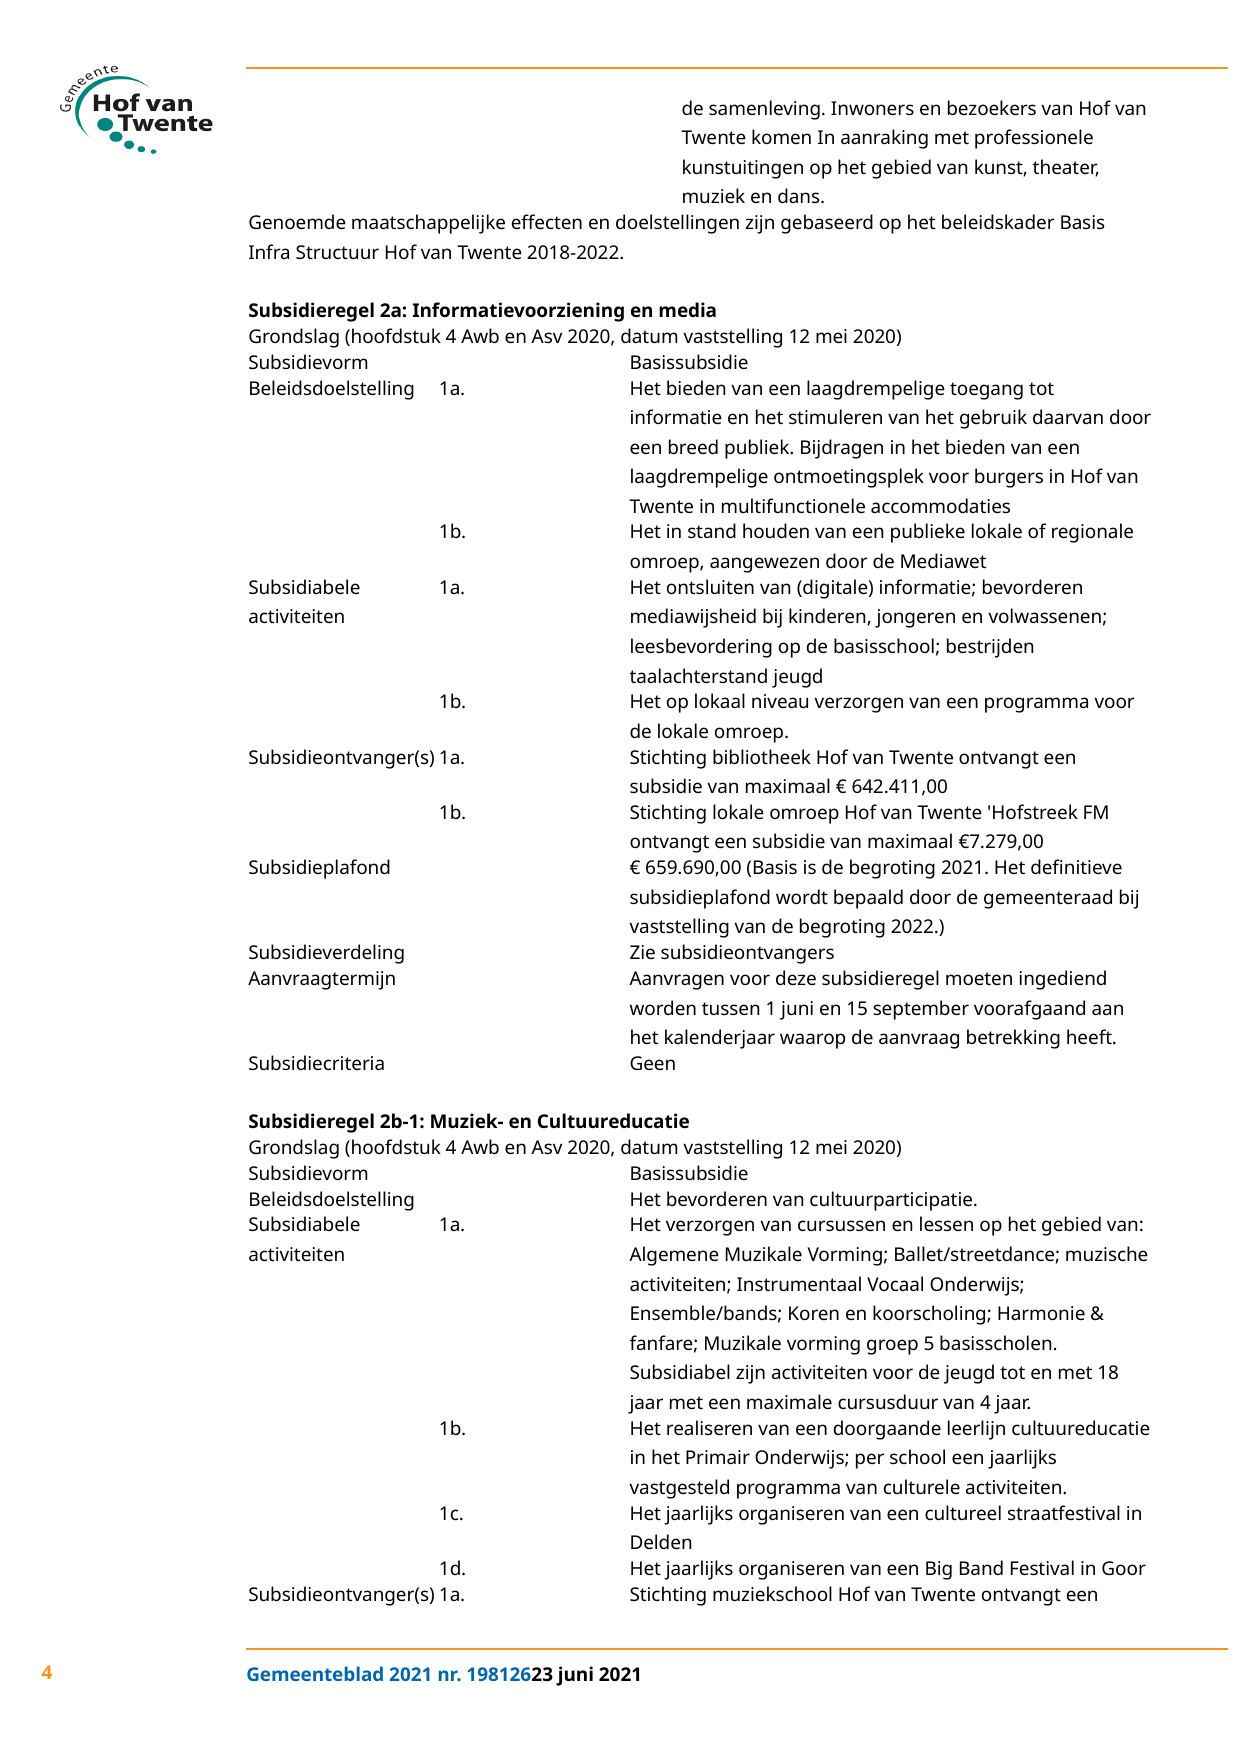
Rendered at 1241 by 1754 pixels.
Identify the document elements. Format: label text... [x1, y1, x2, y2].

table_cell Grondslag (hoofdstuk 4 Awb en Asv 2020, datum vaststelling 12 mei 2020) [248, 323, 1152, 349]
table_cell Beleidsdoelstelling [248, 1186, 439, 1212]
table_cell Het jaarlijks organiseren van een cultureel straatfestival in Delden [629, 1500, 1152, 1555]
table_cell Basissubsidie [629, 349, 1152, 375]
table_cell Basissubsidie [629, 1160, 1152, 1186]
table_cell 1c. [439, 1500, 629, 1555]
table_cell [248, 1555, 439, 1581]
table_cell [248, 95, 460, 209]
table_cell Subsidievorm [248, 1160, 439, 1186]
table_cell Subsidieverdeling [248, 939, 439, 965]
table_cell [248, 1415, 439, 1500]
table_cell [248, 689, 439, 744]
table_cell [248, 1500, 439, 1555]
table_cell Subsidiabele activiteiten [248, 1212, 439, 1415]
table_cell Het verzorgen van cursussen en lessen op het gebied van: Algemene Muzikale Vorming; Ballet/streetdance; muzische activiteiten; Instrumentaal Vocaal Onderwijs; Ensemble/bands; Koren en koorscholing; Harmonie & fanfare; Muzikale vorming groep 5 basisscholen. Subsidiabel zijn activiteiten voor de jeugd tot en met 18 jaar met een maximale cursusduur van 4 jaar. [629, 1212, 1152, 1415]
table_cell [439, 1050, 629, 1076]
table_cell 1d. [439, 1555, 629, 1581]
table_cell Aanvragen voor deze subsidieregel moeten ingediend worden tussen 1 juni en 15 september voorafgaand aan het kalenderjaar waarop de aanvraag betrekking heeft. [629, 965, 1152, 1050]
table_cell Het ontsluiten van (digitale) informatie; bevorderen mediawijsheid bij kinderen, jongeren en volwassenen; leesbevordering op de basisschool; bestrijden taalachterstand jeugd [629, 574, 1152, 688]
table_cell Het bieden van een laagdrempelige toegang tot informatie en het stimuleren van het gebruik daarvan door een breed publiek. Bijdragen in het bieden van een laagdrempelige ontmoetingsplek voor burgers in Hof van Twente in multifunctionele accommodaties [629, 375, 1152, 519]
table_cell Het op lokaal niveau verzorgen van een programma voor de lokale omroep. [629, 689, 1152, 744]
table_header Subsidieregel 2b-1: Muziek- en Cultuureducatie [248, 1109, 1152, 1134]
table_cell Het in stand houden van een publieke lokale of regionale omroep, aangewezen door de Mediawet [629, 519, 1152, 574]
table_cell Beleidsdoelstelling [248, 375, 439, 519]
table_cell Subsidievorm [248, 349, 439, 375]
table_cell [460, 95, 681, 209]
table_cell Subsidiecriteria [248, 1050, 439, 1076]
table_cell Subsidieplafond [248, 855, 439, 939]
table_cell Stichting lokale omroep Hof van Twente 'Hofstreek FM ontvangt een subsidie van maximaal €7.279,00 [629, 799, 1152, 854]
table_cell 1b. [439, 799, 629, 854]
table_cell 1b. [439, 1415, 629, 1500]
table_cell 1a. [439, 744, 629, 799]
table_cell [439, 1160, 629, 1186]
table_cell de samenleving. Inwoners en bezoekers van Hof van Twente komen In aanraking met professionele kunstuitingen op het gebied van kunst, theater, muziek en dans. [681, 95, 1152, 209]
table_header Subsidieregel 2a: Informatievoorziening en media [248, 298, 1152, 323]
table_cell [248, 799, 439, 854]
table_cell [248, 519, 439, 574]
table_cell Het bevorderen van cultuurparticipatie. [629, 1186, 1152, 1212]
picture [41, 47, 231, 172]
table_cell Genoemde maatschappelijke effecten en doelstellingen zijn gebaseerd op het beleidskader Basis Infra Structuur Hof van Twente 2018-2022. [248, 209, 1152, 264]
table_cell 1a. [439, 1581, 629, 1606]
table_cell [439, 1186, 629, 1212]
table_cell Het jaarlijks organiseren van een Big Band Festival in Goor [629, 1555, 1152, 1581]
table_cell 1a. [439, 375, 629, 519]
table_cell Stichting muziekschool Hof van Twente ontvangt een [629, 1581, 1152, 1606]
table_cell Zie subsidieontvangers [629, 939, 1152, 965]
table_cell [439, 349, 629, 375]
table_cell Stichting bibliotheek Hof van Twente ontvangt een subsidie van maximaal € 642.411,00 [629, 744, 1152, 799]
table_cell [439, 855, 629, 939]
table_cell Grondslag (hoofdstuk 4 Awb en Asv 2020, datum vaststelling 12 mei 2020) [248, 1134, 1152, 1160]
table_cell Subsidiabele activiteiten [248, 574, 439, 688]
table_cell Het realiseren van een doorgaande leerlijn cultuureducatie in het Primair Onderwijs; per school een jaarlijks vastgesteld programma van culturele activiteiten. [629, 1415, 1152, 1500]
table_cell Aanvraagtermijn [248, 965, 439, 1050]
table_cell 1a. [439, 1212, 629, 1415]
table_cell € 659.690,00 (Basis is de begroting 2021. Het definitieve subsidieplafond wordt bepaald door de gemeenteraad bij vaststelling van de begroting 2022.) [629, 855, 1152, 939]
table_cell 1b. [439, 689, 629, 744]
table_cell Geen [629, 1050, 1152, 1076]
table_cell 1a. [439, 574, 629, 688]
table_cell 1b. [439, 519, 629, 574]
table_cell [439, 965, 629, 1050]
table_cell Subsidieontvanger(s) [248, 744, 439, 799]
table_cell [439, 939, 629, 965]
table_cell Subsidieontvanger(s) [248, 1581, 439, 1606]
